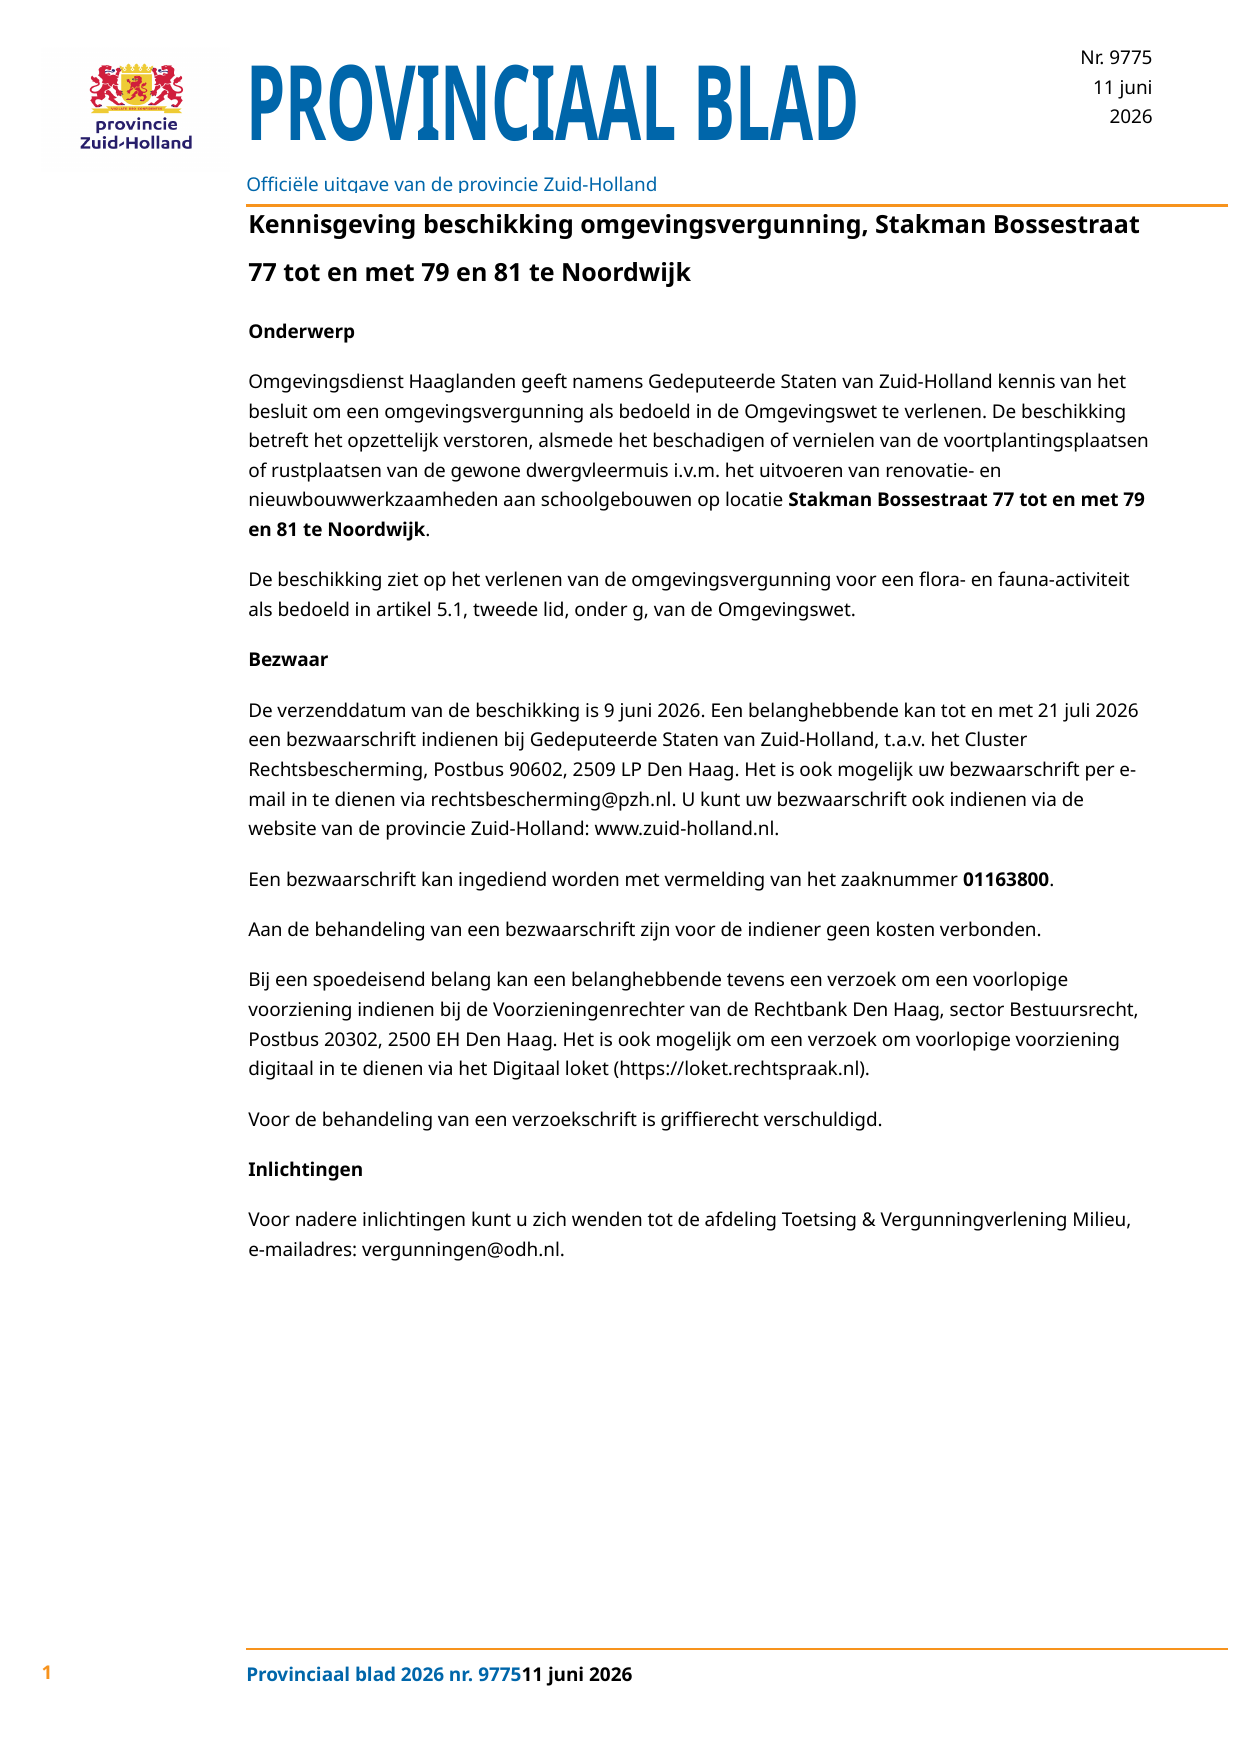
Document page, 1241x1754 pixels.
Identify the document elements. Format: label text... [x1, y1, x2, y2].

picture [41, 47, 231, 172]
text Aan de behandeling van een bezwaarschrift zijn voor de indiener geen kosten verbonden. [248, 916, 1152, 942]
text Bij een spoedeisend belang kan een belanghebbende tevens een verzoek om een voorlopige voorziening indienen bij de Voorzieningenrechter van de Rechtbank Den Haag, sector Bestuursrecht, Postbus 20302, 2500 EH Den Haag. Het is ook mogelijk om een verzoek om voorlopige voorziening digitaal in te dienen via het Digitaal loket (https://loket.rechtspraak.nl). [248, 967, 1152, 1081]
text Een bezwaarschrift kan ingediend worden met vermelding van het zaaknummer 01163800. [248, 866, 1152, 892]
text Voor de behandeling van een verzoekschrift is griffierecht verschuldigd. [248, 1106, 1152, 1132]
text Voor nadere inlichtingen kunt u zich wenden tot de afdeling Toetsing & Vergunningverlening Milieu, e-mailadres: vergunningen@odh.nl. [248, 1207, 1152, 1262]
text De beschikking ziet op het verlenen van de omgevingsvergunning voor een flora- en fauna-activiteit als bedoeld in artikel 5.1, tweede lid, onder g, van de Omgevingswet. [248, 567, 1152, 622]
text Bezwaar [248, 647, 1152, 672]
text Inlichtingen [248, 1156, 1152, 1182]
text Omgevingsdienst Haaglanden geeft namens Gedeputeerde Staten van Zuid-Holland kennis van het besluit om een omgevingsvergunning als bedoeld in de Omgevingswet te verlenen. De beschikking betreft het opzettelijk verstoren, alsmede het beschadigen of vernielen van de voortplantingsplaatsen of rustplaatsen van de gewone dwergvleermuis i.v.m. het uitvoeren van renovatie- en nieuwbouwwerkzaamheden aan schoolgebouwen op locatie Stakman Bossestraat 77 tot en met 79 en 81 te Noordwijk. [248, 368, 1152, 542]
text Onderwerp [248, 318, 1152, 344]
text Kennisgeving beschikking omgevingsvergunning, Stakman Bossestraat 77 tot en met 79 en 81 te Noordwijk [248, 207, 1152, 288]
text De verzenddatum van de beschikking is 9 juni 2026. Een belanghebbende kan tot en met 21 juli 2026 een bezwaarschrift indienen bij Gedeputeerde Staten van Zuid-Holland, t.a.v. het Cluster Rechtsbescherming, Postbus 90602, 2509 LP Den Haag. Het is ook mogelijk uw bezwaarschrift per e-mail in te dienen via rechtsbescherming@pzh.nl. U kunt uw bezwaarschrift ook indienen via de website van de provincie Zuid-Holland: www.zuid-holland.nl. [248, 697, 1152, 841]
